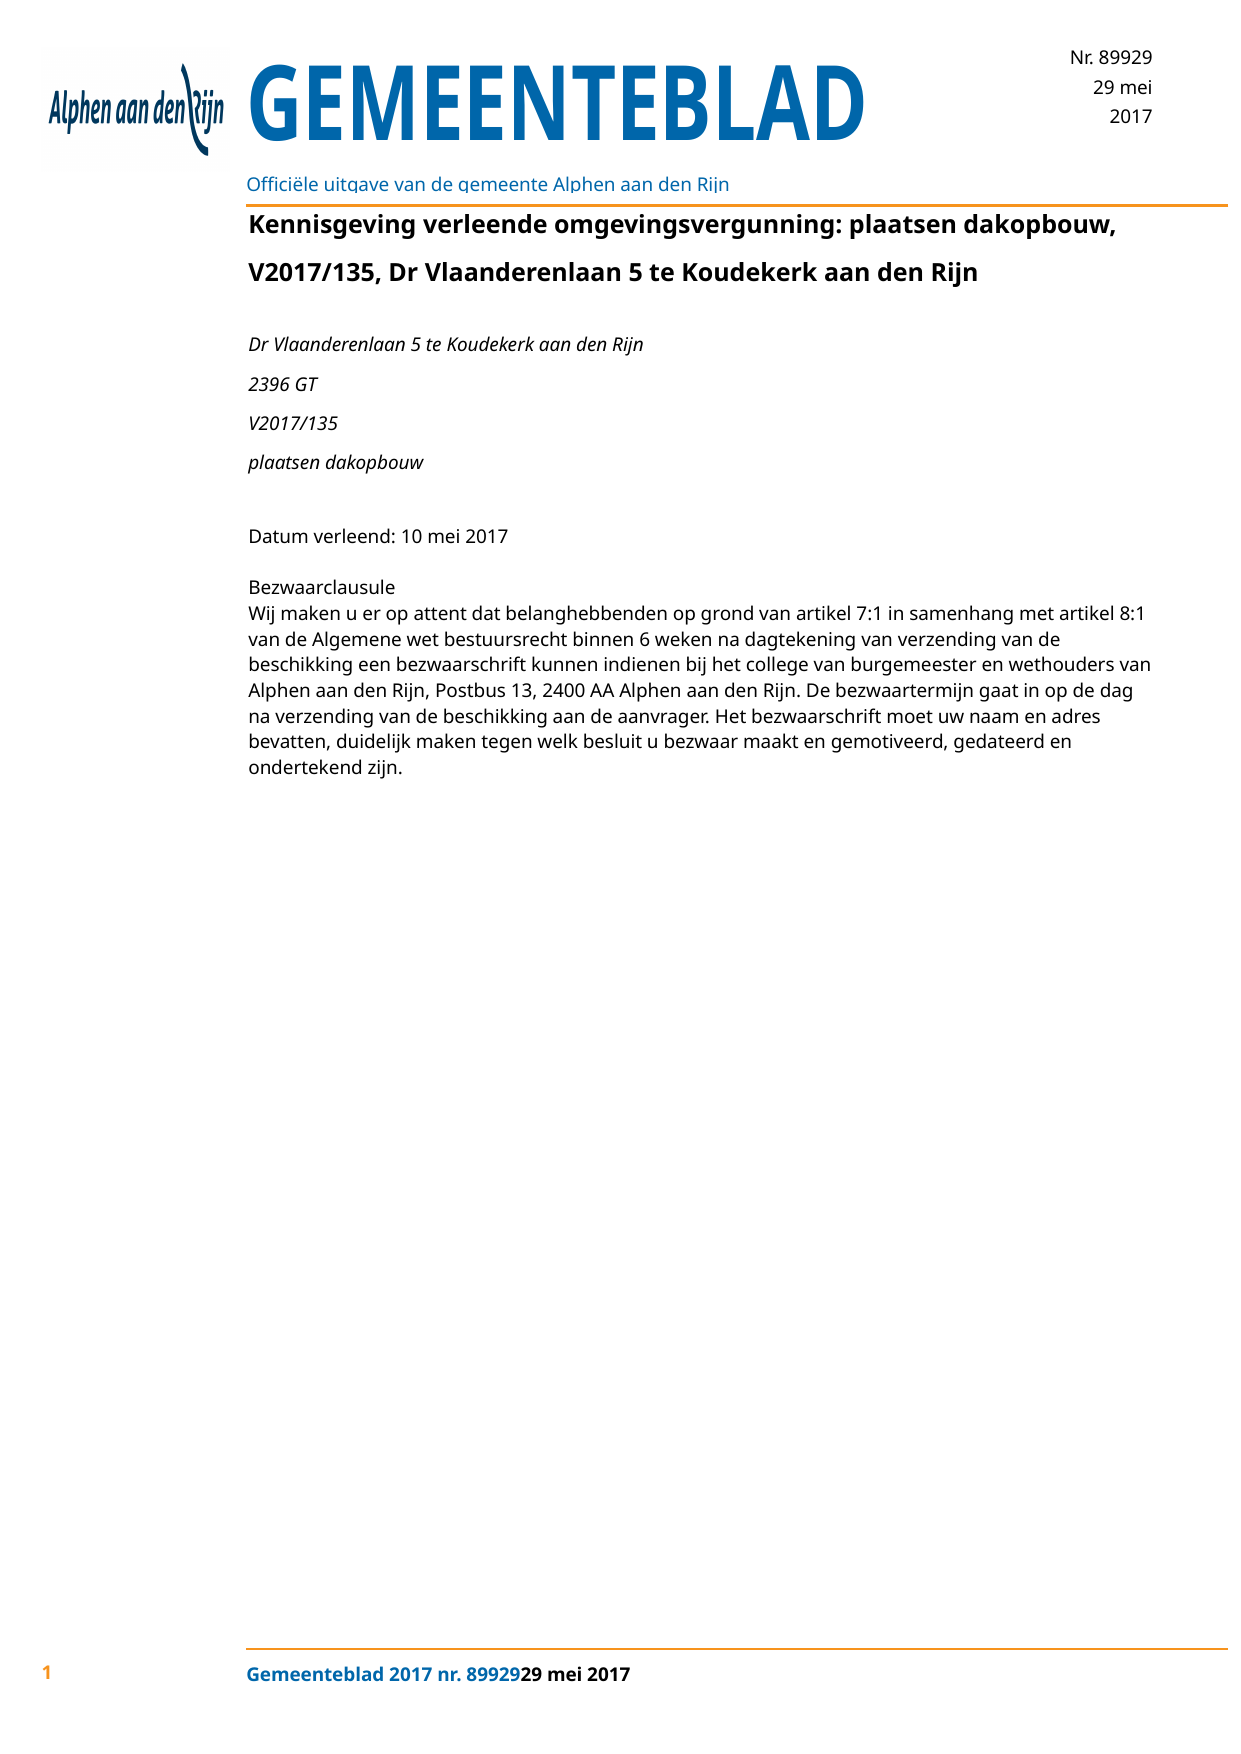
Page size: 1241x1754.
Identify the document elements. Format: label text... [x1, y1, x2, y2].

text plaatsen dakopbouw [248, 449, 1152, 475]
text Kennisgeving verleende omgevingsvergunning: plaatsen dakopbouw, V2017/135, Dr Vlaanderenlaan 5 te Koudekerk aan den Rijn [248, 207, 1152, 288]
text Datum verleend: 10 mei 2017 [248, 523, 1152, 548]
text Dr Vlaanderenlaan 5 te Koudekerk aan den Rijn [248, 331, 1152, 357]
text 2396 GT [248, 371, 1152, 396]
text Wij maken u er op attent dat belanghebbenden op grond van artikel 7:1 in samenhang met artikel 8:1 van de Algemene wet bestuursrecht binnen 6 weken na dagtekening van verzending van de beschikking een bezwaarschrift kunnen indienen bij het college van burgemeester en wethouders van Alphen aan den Rijn, Postbus 13, 2400 AA Alphen aan den Rijn. De bezwaartermijn gaat in op de dag na verzending van de beschikking aan de aanvrager. Het bezwaarschrift moet uw naam en adres bevatten, duidelijk maken tegen welk besluit u bezwaar maakt en gemotiveerd, gedateerd en ondertekend zijn. [248, 600, 1152, 780]
text V2017/135 [248, 410, 1152, 436]
picture [41, 47, 231, 172]
text Bezwaarclausule [248, 574, 1152, 600]
